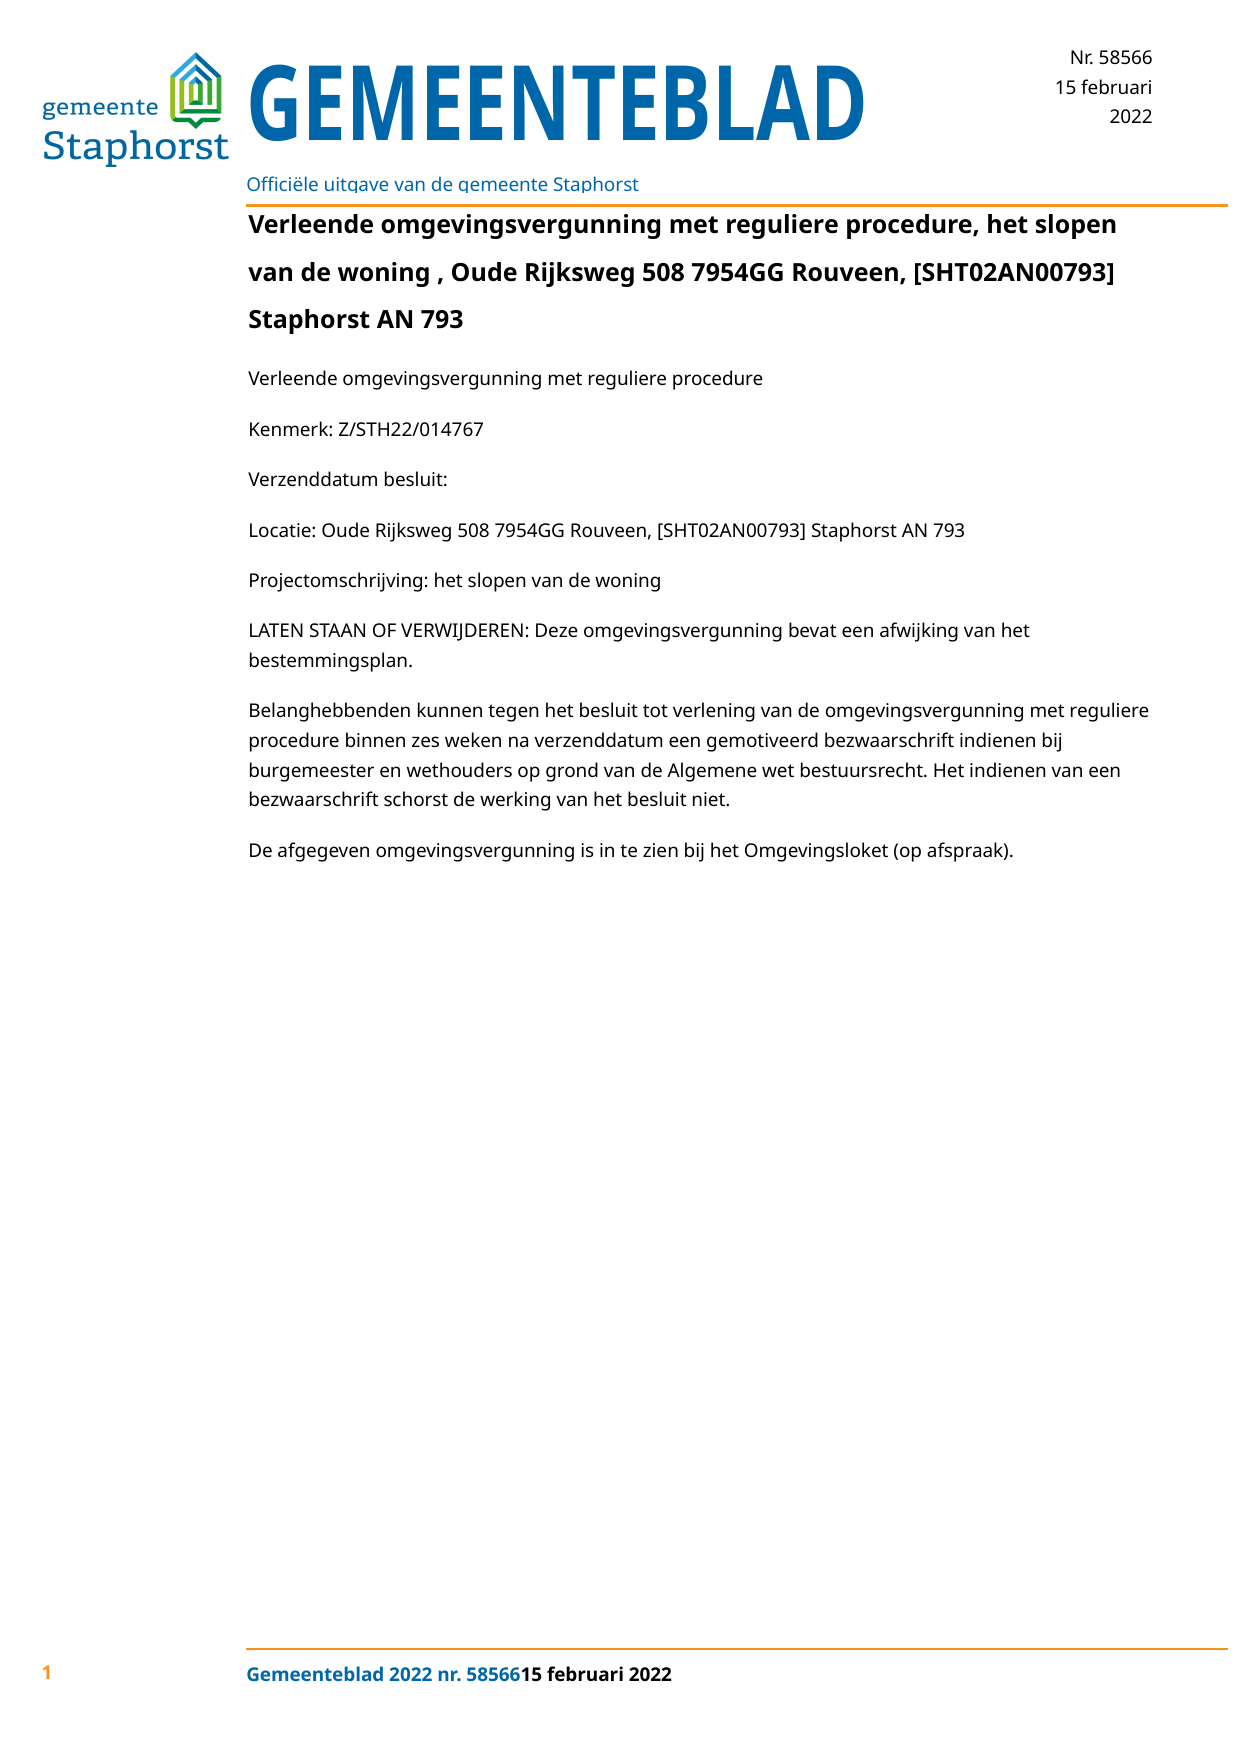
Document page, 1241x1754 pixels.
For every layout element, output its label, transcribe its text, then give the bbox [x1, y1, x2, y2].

text Verleende omgevingsvergunning met reguliere procedure [248, 366, 1152, 391]
text Projectomschrijving: het slopen van de woning [248, 567, 1152, 593]
text LATEN STAAN OF VERWIJDEREN: Deze omgevingsvergunning bevat een afwijking van het bestemmingsplan. [248, 618, 1152, 673]
text Locatie: Oude Rijksweg 508 7954GG Rouveen, [SHT02AN00793] Staphorst AN 793 [248, 517, 1152, 542]
picture [41, 47, 231, 172]
text De afgegeven omgevingsvergunning is in te zien bij het Omgevingsloket (op afspraak). [248, 837, 1152, 862]
text Verleende omgevingsvergunning met reguliere procedure, het slopen van de woning , Oude Rijksweg 508 7954GG Rouveen, [SHT02AN00793] Staphorst AN 793 [248, 207, 1152, 336]
text Verzenddatum besluit: [248, 466, 1152, 492]
text Kenmerk: Z/STH22/014767 [248, 416, 1152, 442]
text Belanghebbenden kunnen tegen het besluit tot verlening van de omgevingsvergunning met reguliere procedure binnen zes weken na verzenddatum een gemotiveerd bezwaarschrift indienen bij burgemeester en wethouders op grond van de Algemene wet bestuursrecht. Het indienen van een bezwaarschrift schorst de werking van het besluit niet. [248, 698, 1152, 812]
